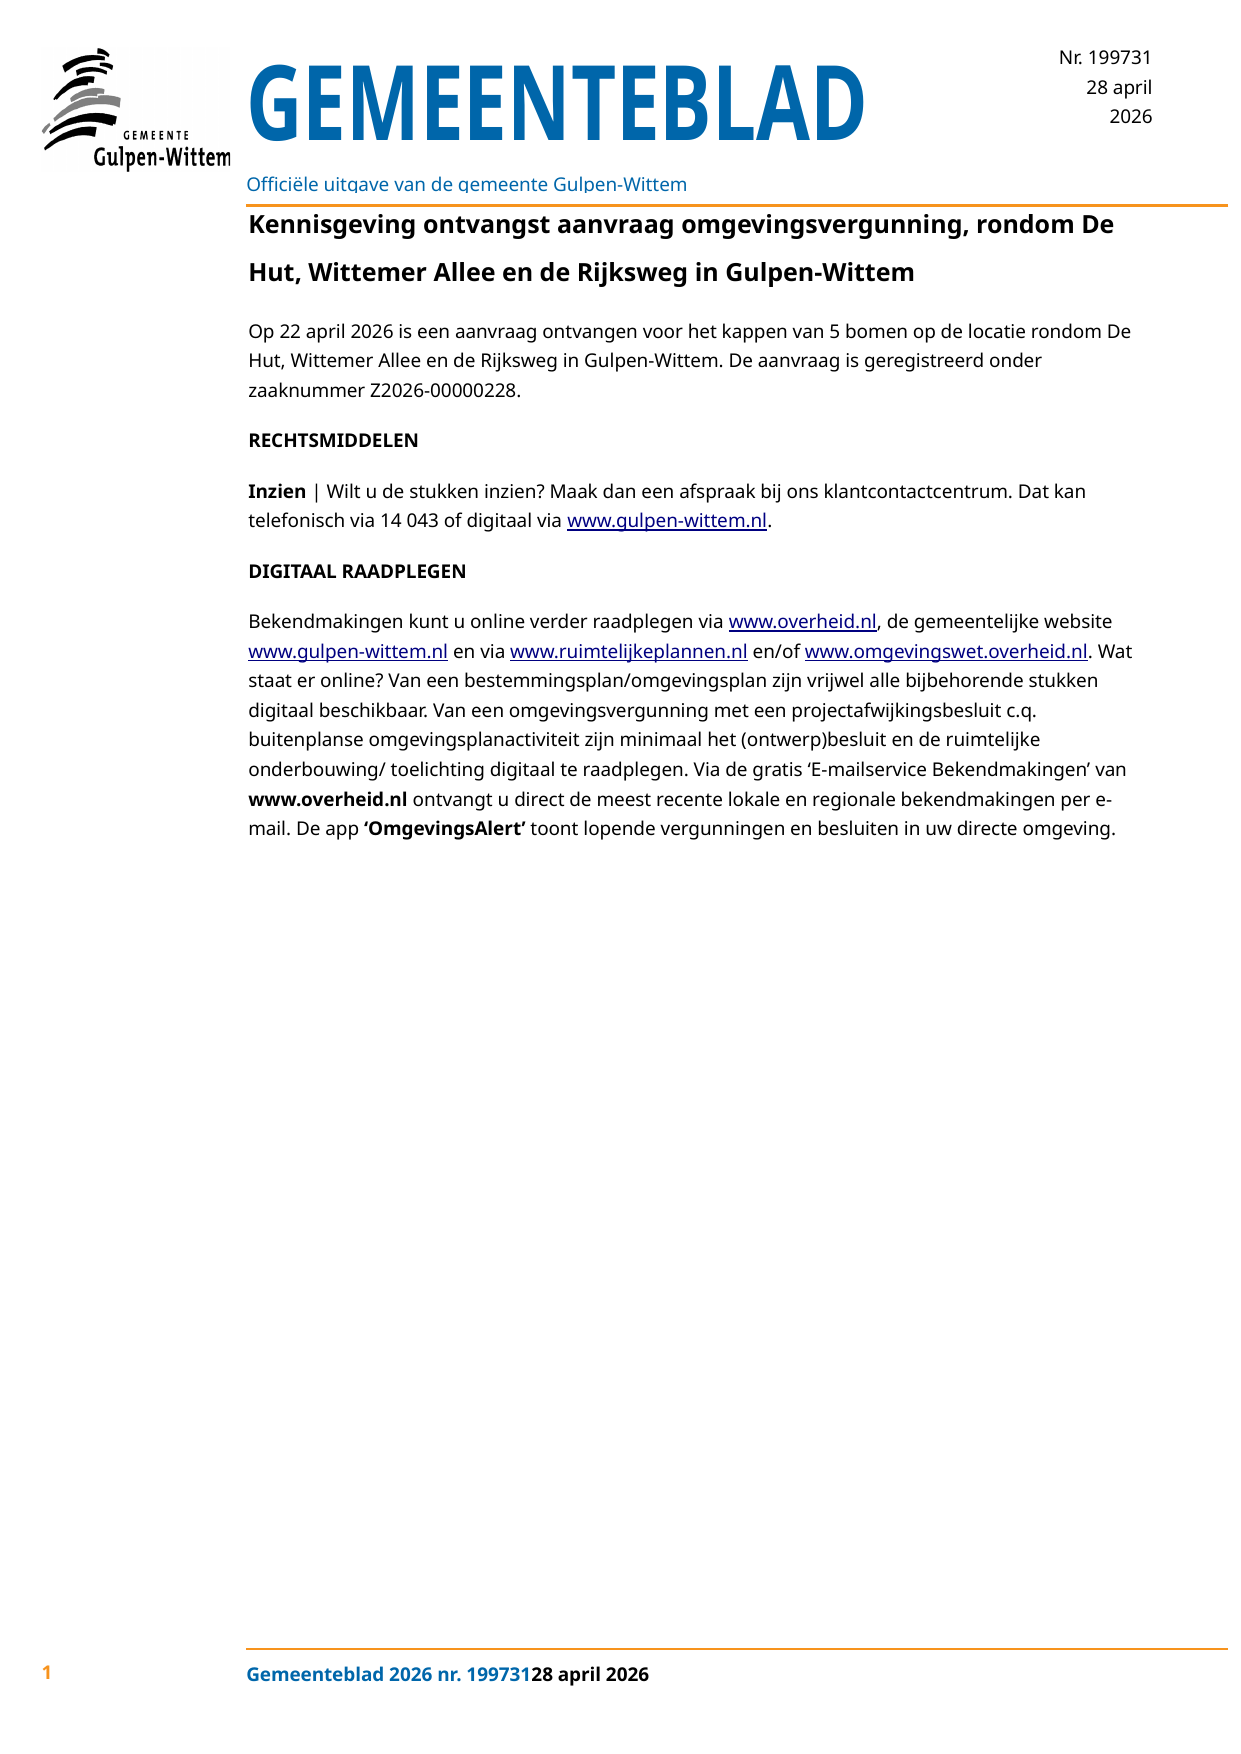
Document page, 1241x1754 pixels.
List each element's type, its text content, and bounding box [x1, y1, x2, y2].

text Bekendmakingen kunt u online verder raadplegen via www.overheid.nl, de gemeentelijke website www.gulpen-wittem.nl en via www.ruimtelijkeplannen.nl en/of www.omgevingswet.overheid.nl. Wat staat er online? Van een bestemmingsplan/omgevingsplan zijn vrijwel alle bijbehorende stukken digitaal beschikbaar. Van een omgevingsvergunning met een projectafwijkingsbesluit c.q. buitenplanse omgevingsplanactiviteit zijn minimaal het (ontwerp)besluit en de ruimtelijke onderbouwing/ toelichting digitaal te raadplegen. Via de gratis ‘E-mailservice Bekendmakingen’ van www.overheid.nl ontvangt u direct de meest recente lokale en regionale bekendmakingen per e-mail. De app ‘OmgevingsAlert’ toont lopende vergunningen en besluiten in uw directe omgeving. [248, 608, 1152, 841]
text Inzien | Wilt u de stukken inzien? Maak dan een afspraak bij ons klantcontactcentrum. Dat kan telefonisch via 14 043 of digitaal via www.gulpen-wittem.nl. [248, 478, 1152, 533]
text Op 22 april 2026 is een aanvraag ontvangen voor het kappen van 5 bomen op de locatie rondom De Hut, Wittemer Allee en de Rijksweg in Gulpen-Wittem. De aanvraag is geregistreerd onder zaaknummer Z2026-00000228. [248, 318, 1152, 403]
text DIGITAAL RAADPLEGEN [248, 558, 1152, 584]
text RECHTSMIDDELEN [248, 427, 1152, 453]
picture [41, 47, 231, 172]
text Kennisgeving ontvangst aanvraag omgevingsvergunning, rondom De Hut, Wittemer Allee en de Rijksweg in Gulpen-Wittem [248, 207, 1152, 288]
